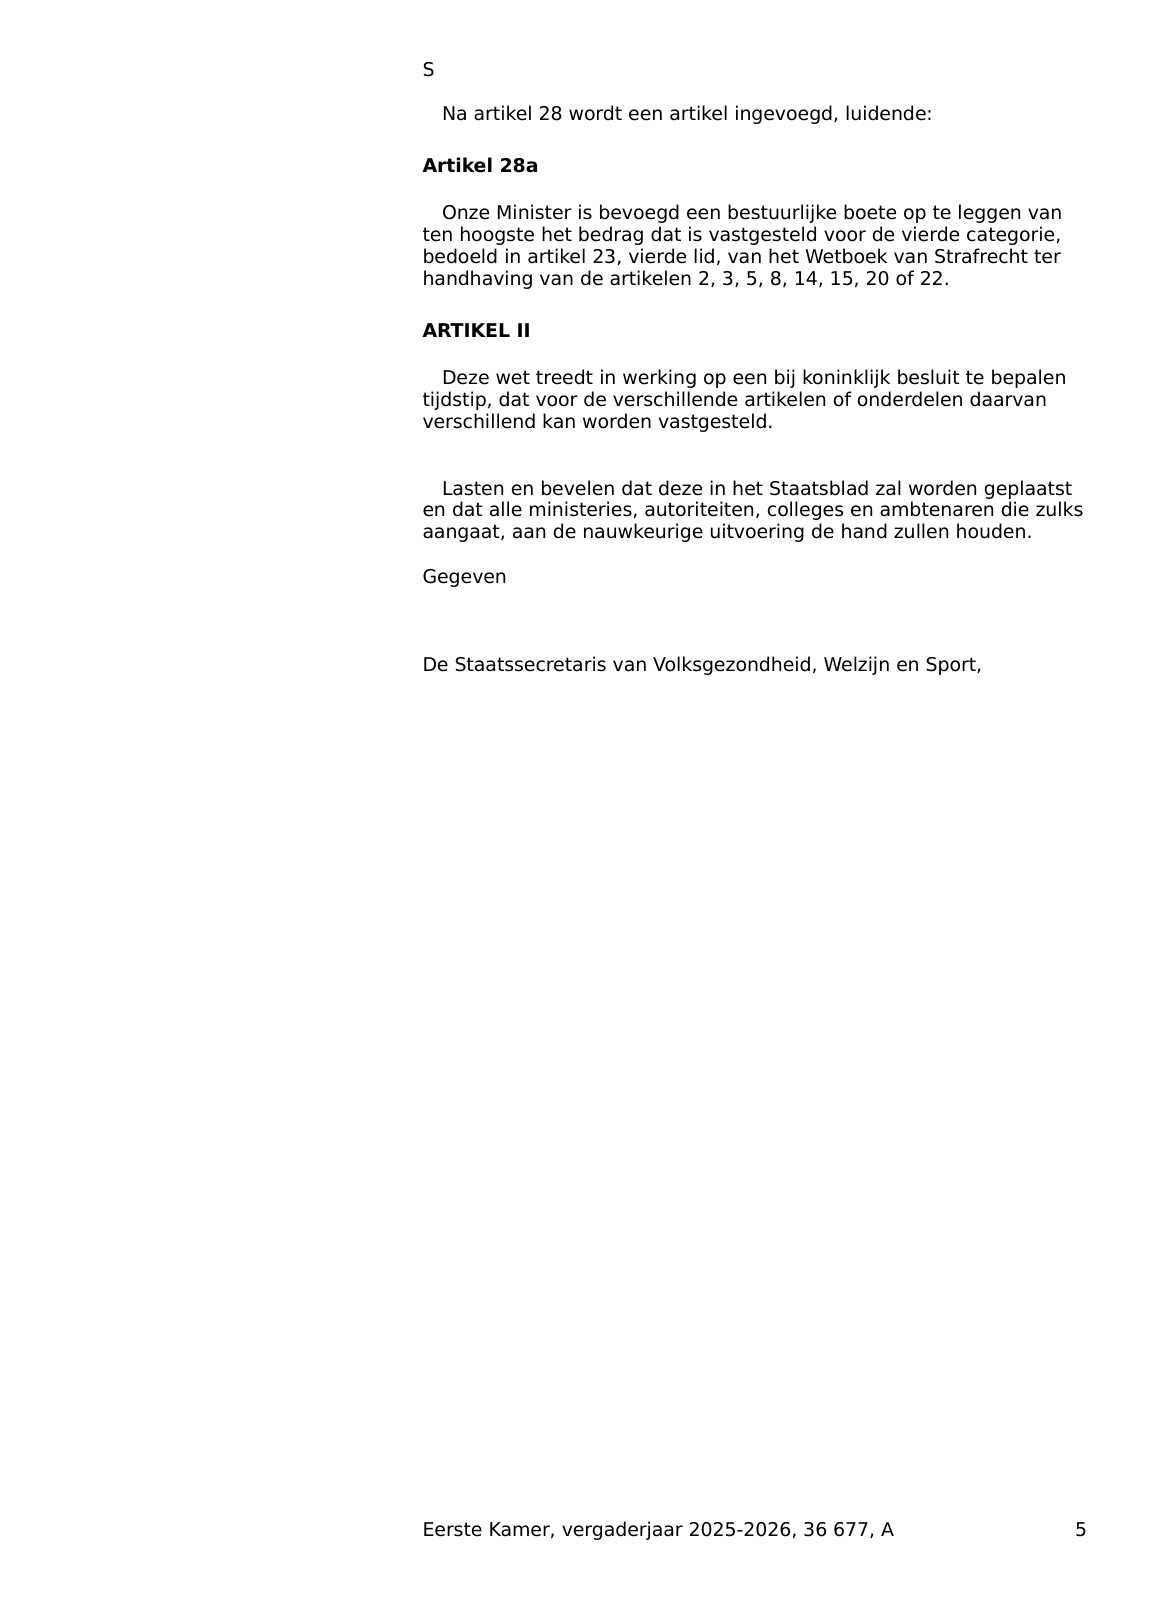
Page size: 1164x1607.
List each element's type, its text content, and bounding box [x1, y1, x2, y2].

subtitle ARTIKEL II [422, 320, 1087, 342]
text Lasten en bevelen dat deze in het Staatsblad zal worden geplaatst en dat alle ministeries, autoriteiten, colleges en ambtenaren die zulks aangaat, aan de nauwkeurige uitvoering de hand zullen houden. [422, 477, 1087, 543]
text Na artikel 28 wordt een artikel ingevoegd, luidende: [422, 103, 1087, 125]
text Gegeven [422, 566, 1087, 587]
subtitle Artikel 28a [422, 155, 1087, 177]
text Onze Minister is bevoegd een bestuurlijke boete op te leggen van ten hoogste het bedrag dat is vastgesteld voor de vierde categorie, bedoeld in artikel 23, vierde lid, van het Wetboek van Strafrecht ter handhaving van de artikelen 2, 3, 5, 8, 14, 15, 20 of 22. [422, 202, 1087, 290]
text Deze wet treedt in werking op een bij koninklijk besluit te bepalen tijdstip, dat voor de verschillende artikelen of onderdelen daarvan verschillend kan worden vastgesteld. [422, 367, 1087, 433]
text De Staatssecretaris van Volksgezondheid, Welzijn en Sport, [422, 654, 1087, 676]
text S [422, 59, 1087, 81]
